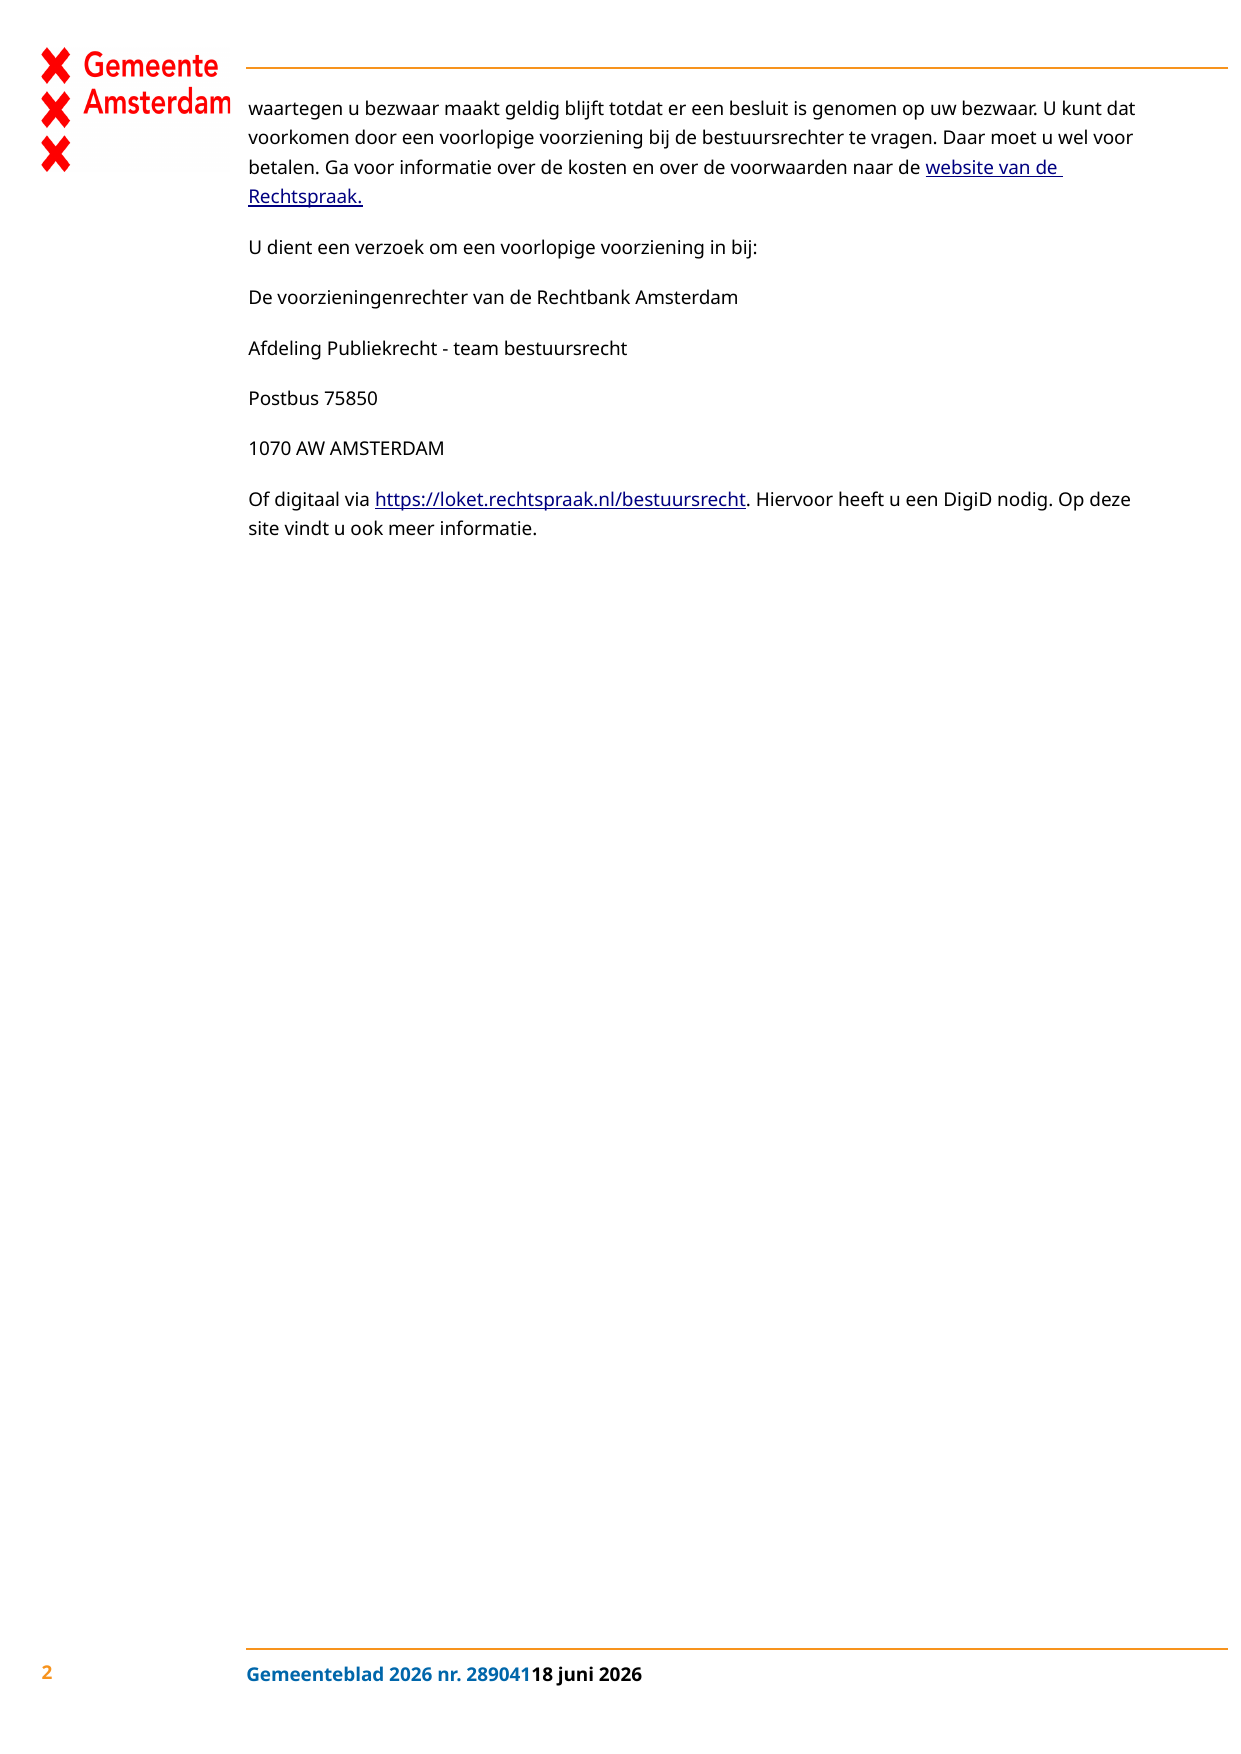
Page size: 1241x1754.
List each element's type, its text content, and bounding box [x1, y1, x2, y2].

text U dient een verzoek om een voorlopige voorziening in bij: [248, 234, 1152, 260]
text waartegen u bezwaar maakt geldig blijft totdat er een besluit is genomen op uw bezwaar. U kunt dat voorkomen door een voorlopige voorziening bij de bestuursrechter te vragen. Daar moet u wel voor betalen. Ga voor informatie over de kosten en over de voorwaarden naar de website van de Rechtspraak. [248, 95, 1152, 209]
text De voorzieningenrechter van de Rechtbank Amsterdam [248, 284, 1152, 310]
text 1070 AW AMSTERDAM [248, 436, 1152, 461]
text Of digitaal via https://loket.rechtspraak.nl/bestuursrecht. Hiervoor heeft u een DigiD nodig. Op deze site vindt u ook meer informatie. [248, 486, 1152, 541]
picture [41, 47, 231, 172]
text Postbus 75850 [248, 385, 1152, 411]
text Afdeling Publiekrecht - team bestuursrecht [248, 335, 1152, 361]
